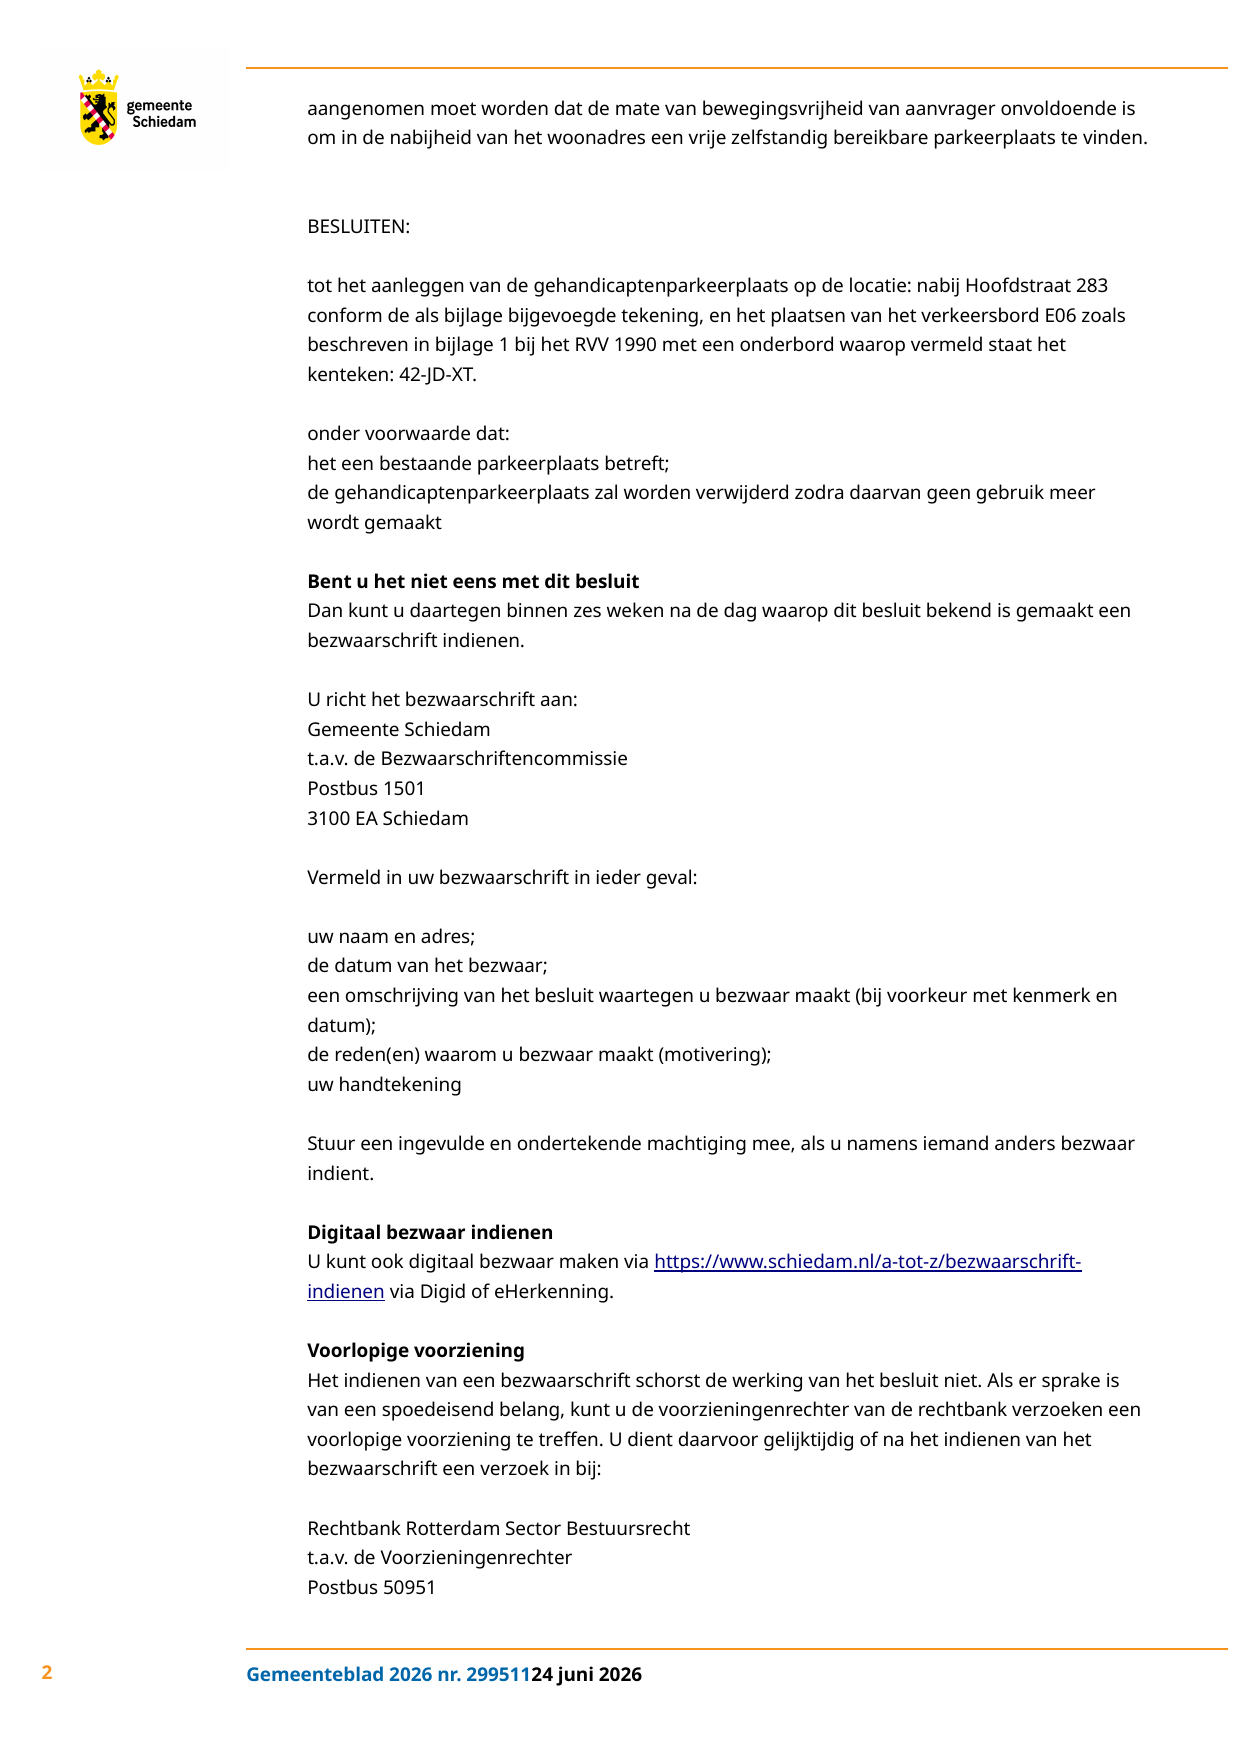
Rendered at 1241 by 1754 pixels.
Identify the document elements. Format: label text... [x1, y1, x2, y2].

picture [41, 47, 231, 172]
list het een bestaande parkeerplaats betreft; [248, 450, 1152, 476]
list U kunt ook digitaal bezwaar maken via https://www.schiedam.nl/a-tot-z/bezwaarschrift-indienen via Digid of eHerkenning. [248, 1248, 1152, 1304]
list t.a.v. de Voorzieningenrechter [248, 1544, 1152, 1570]
list Dan kunt u daartegen binnen zes weken na de dag waarop dit besluit bekend is gemaakt een bezwaarschrift indienen. [248, 598, 1152, 653]
list een omschrijving van het besluit waartegen u bezwaar maakt (bij voorkeur met kenmerk en datum); [248, 982, 1152, 1038]
list aangenomen moet worden dat de mate van bewegingsvrijheid van aanvrager onvoldoende is om in de nabijheid van het woonadres een vrije zelfstandig bereikbare parkeerplaats te vinden. [248, 95, 1152, 150]
list Vermeld in uw bezwaarschrift in ieder geval: [248, 864, 1152, 890]
list Gemeente Schiedam [248, 716, 1152, 742]
list BESLUITEN: [248, 213, 1152, 239]
list Postbus 50951 [248, 1574, 1152, 1600]
list t.a.v. de Bezwaarschriftencommissie [248, 746, 1152, 771]
list Postbus 1501 [248, 775, 1152, 801]
list Digitaal bezwaar indienen [248, 1219, 1152, 1245]
list de reden(en) waarom u bezwaar maakt (motivering); [248, 1041, 1152, 1067]
list Het indienen van een bezwaarschrift schorst de werking van het besluit niet. Als er sprake is van een spoedeisend belang, kunt u de voorzieningenrechter van de rechtbank verzoeken een voorlopige voorziening te treffen. U dient daarvoor gelijktijdig of na het indienen van het bezwaarschrift een verzoek in bij: [248, 1367, 1152, 1481]
list uw handtekening [248, 1071, 1152, 1097]
list Bent u het niet eens met dit besluit [248, 568, 1152, 594]
list de gehandicaptenparkeerplaats zal worden verwijderd zodra daarvan geen gebruik meer wordt gemaakt [248, 479, 1152, 535]
list de datum van het bezwaar; [248, 953, 1152, 978]
list tot het aanleggen van de gehandicaptenparkeerplaats op de locatie: nabij Hoofdstraat 283 conform de als bijlage bijgevoegde tekening, en het plaatsen van het verkeersbord E06 zoals beschreven in bijlage 1 bij het RVV 1990 met een onderbord waarop vermeld staat het kenteken: 42-JD-XT. [248, 272, 1152, 387]
list 3100 EA Schiedam [248, 805, 1152, 831]
list U richt het bezwaarschrift aan: [248, 686, 1152, 712]
list onder voorwaarde dat: [248, 420, 1152, 446]
list Rechtbank Rotterdam Sector Bestuursrecht [248, 1515, 1152, 1541]
list Stuur een ingevulde en ondertekende machtiging mee, als u namens iemand anders bezwaar indient. [248, 1130, 1152, 1186]
list Voorlopige voorziening [248, 1337, 1152, 1363]
list uw naam en adres; [248, 923, 1152, 949]
